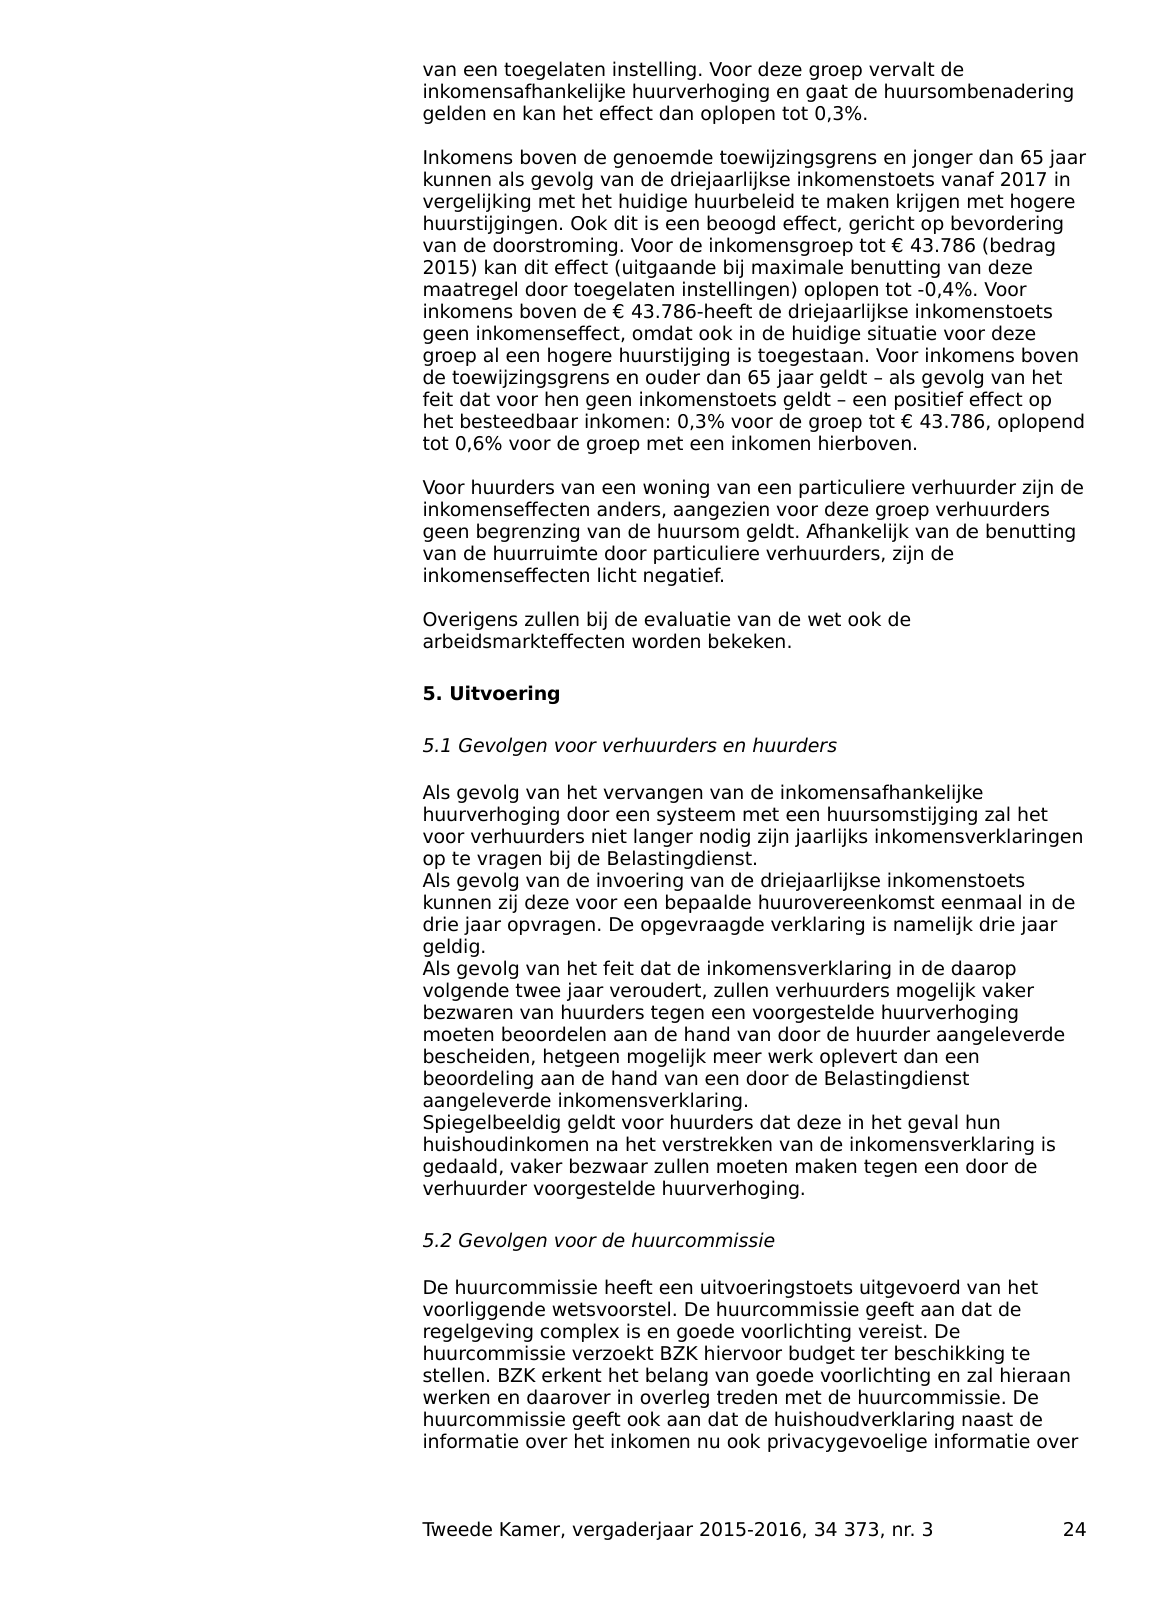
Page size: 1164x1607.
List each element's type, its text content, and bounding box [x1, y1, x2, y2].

text Als gevolg van de invoering van de driejaarlijkse inkomenstoets kunnen zij deze voor een bepaalde huurovereenkomst eenmaal in de drie jaar opvragen. De opgevraagde verklaring is namelijk drie jaar geldig. [422, 870, 1087, 958]
text Overigens zullen bij de evaluatie van de wet ook de arbeidsmarkteffecten worden bekeken. [422, 609, 1087, 653]
text Als gevolg van het vervangen van de inkomensafhankelijke huurverhoging door een systeem met een huursomstijging zal het voor verhuurders niet langer nodig zijn jaarlijks inkomensverklaringen op te vragen bij de Belastingdienst. [422, 782, 1087, 870]
text Als gevolg van het feit dat de inkomensverklaring in de daarop volgende twee jaar veroudert, zullen verhuurders mogelijk vaker bezwaren van huurders tegen een voorgestelde huurverhoging moeten beoordelen aan de hand van door de huurder aangeleverde bescheiden, hetgeen mogelijk meer werk oplevert dan een beoordeling aan de hand van een door de Belastingdienst aangeleverde inkomensverklaring. [422, 958, 1087, 1112]
text van een toegelaten instelling. Voor deze groep vervalt de inkomensafhankelijke huurverhoging en gaat de huursombenadering gelden en kan het effect dan oplopen tot 0,3%. [422, 59, 1087, 125]
text De huurcommissie heeft een uitvoeringstoets uitgevoerd van het voorliggende wetsvoorstel. De huurcommissie geeft aan dat de regelgeving complex is en goede voorlichting vereist. De huurcommissie verzoekt BZK hiervoor budget ter beschikking te stellen. BZK erkent het belang van goede voorlichting en zal hieraan werken en daarover in overleg treden met de huurcommissie. De huurcommissie geeft ook aan dat de huishoudverklaring naast de informatie over het inkomen nu ook privacygevoelige informatie over [422, 1277, 1087, 1452]
text Spiegelbeeldig geldt voor huurders dat deze in het geval hun huishoudinkomen na het verstrekken van de inkomensverklaring is gedaald, vaker bezwaar zullen moeten maken tegen een door de verhuurder voorgestelde huurverhoging. [422, 1112, 1087, 1200]
subtitle 5.1 Gevolgen voor verhuurders en huurders [422, 735, 1087, 757]
subtitle 5.2 Gevolgen voor de huurcommissie [422, 1230, 1087, 1252]
text Voor huurders van een woning van een particuliere verhuurder zijn de inkomenseffecten anders, aangezien voor deze groep verhuurders geen begrenzing van de huursom geldt. Afhankelijk van de benutting van de huurruimte door particuliere verhuurders, zijn de inkomenseffecten licht negatief. [422, 477, 1087, 587]
subtitle 5. Uitvoering [422, 683, 1087, 705]
text Inkomens boven de genoemde toewijzingsgrens en jonger dan 65 jaar kunnen als gevolg van de driejaarlijkse inkomenstoets vanaf 2017 in vergelijking met het huidige huurbeleid te maken krijgen met hogere huurstijgingen. Ook dit is een beoogd effect, gericht op bevordering van de doorstroming. Voor de inkomensgroep tot € 43.786 (bedrag 2015) kan dit effect (uitgaande bij maximale benutting van deze maatregel door toegelaten instellingen) oplopen tot -0,4%. Voor inkomens boven de € 43.786-heeft de driejaarlijkse inkomenstoets geen inkomenseffect, omdat ook in de huidige situatie voor deze groep al een hogere huurstijging is toegestaan. Voor inkomens boven de toewijzingsgrens en ouder dan 65 jaar geldt – als gevolg van het feit dat voor hen geen inkomenstoets geldt – een positief effect op het besteedbaar inkomen: 0,3% voor de groep tot € 43.786, oplopend tot 0,6% voor de groep met een inkomen hierboven. [422, 147, 1087, 455]
